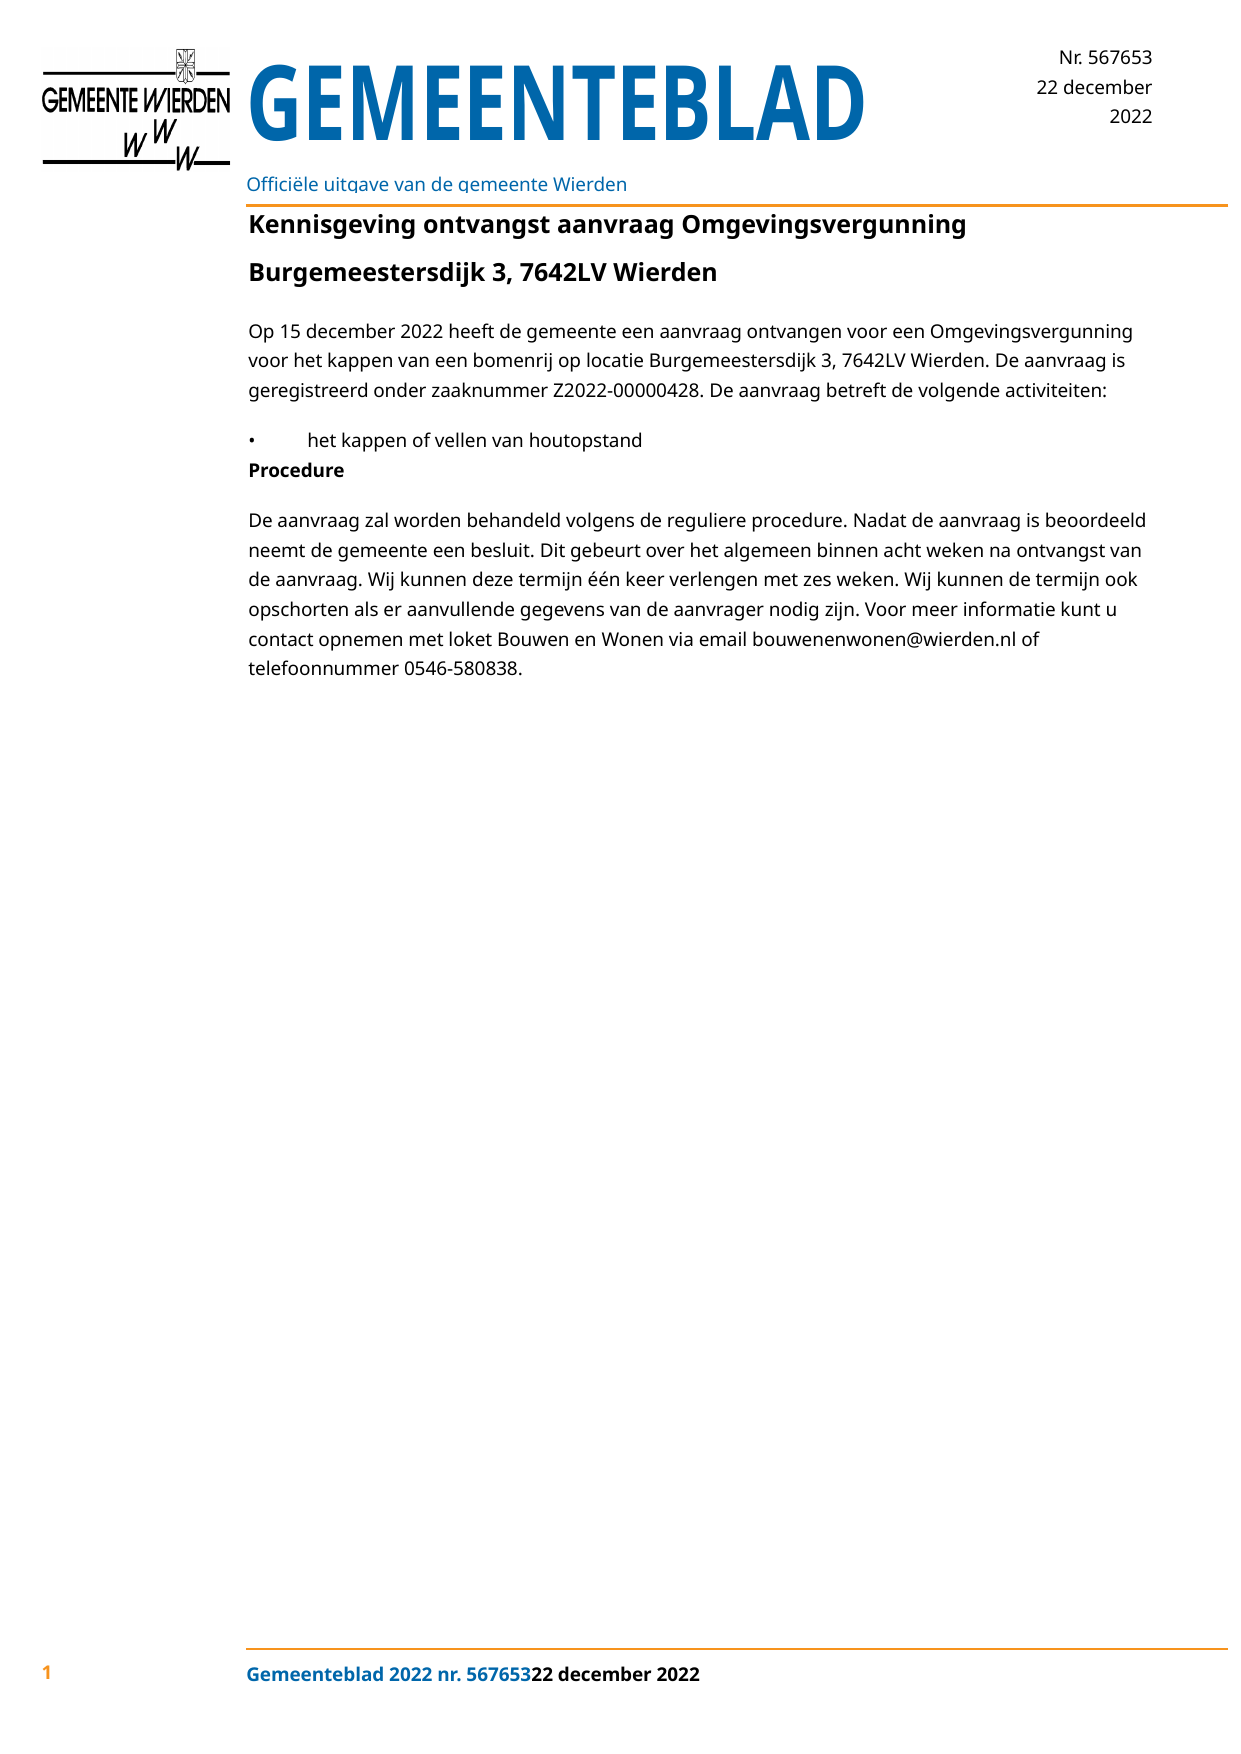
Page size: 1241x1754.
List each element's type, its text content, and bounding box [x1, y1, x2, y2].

text Op 15 december 2022 heeft de gemeente een aanvraag ontvangen voor een Omgevingsvergunning voor het kappen van een bomenrij op locatie Burgemeestersdijk 3, 7642LV Wierden. De aanvraag is geregistreerd onder zaaknummer Z2022-00000428. De aanvraag betreft de volgende activiteiten: [248, 318, 1152, 403]
text De aanvraag zal worden behandeld volgens de reguliere procedure. Nadat de aanvraag is beoordeeld neemt de gemeente een besluit. Dit gebeurt over het algemeen binnen acht weken na ontvangst van de aanvraag. Wij kunnen deze termijn één keer verlengen met zes weken. Wij kunnen de termijn ook opschorten als er aanvullende gegevens van de aanvrager nodig zijn. Voor meer informatie kunt u contact opnemen met loket Bouwen en Wonen via email bouwenenwonen@wierden.nl of telefoonnummer 0546-580838. [248, 507, 1152, 681]
text Procedure [248, 457, 1152, 483]
list het kappen of vellen van houtopstand [248, 427, 1152, 453]
picture [41, 47, 231, 172]
text Kennisgeving ontvangst aanvraag Omgevingsvergunning Burgemeestersdijk 3, 7642LV Wierden [248, 207, 1152, 288]
